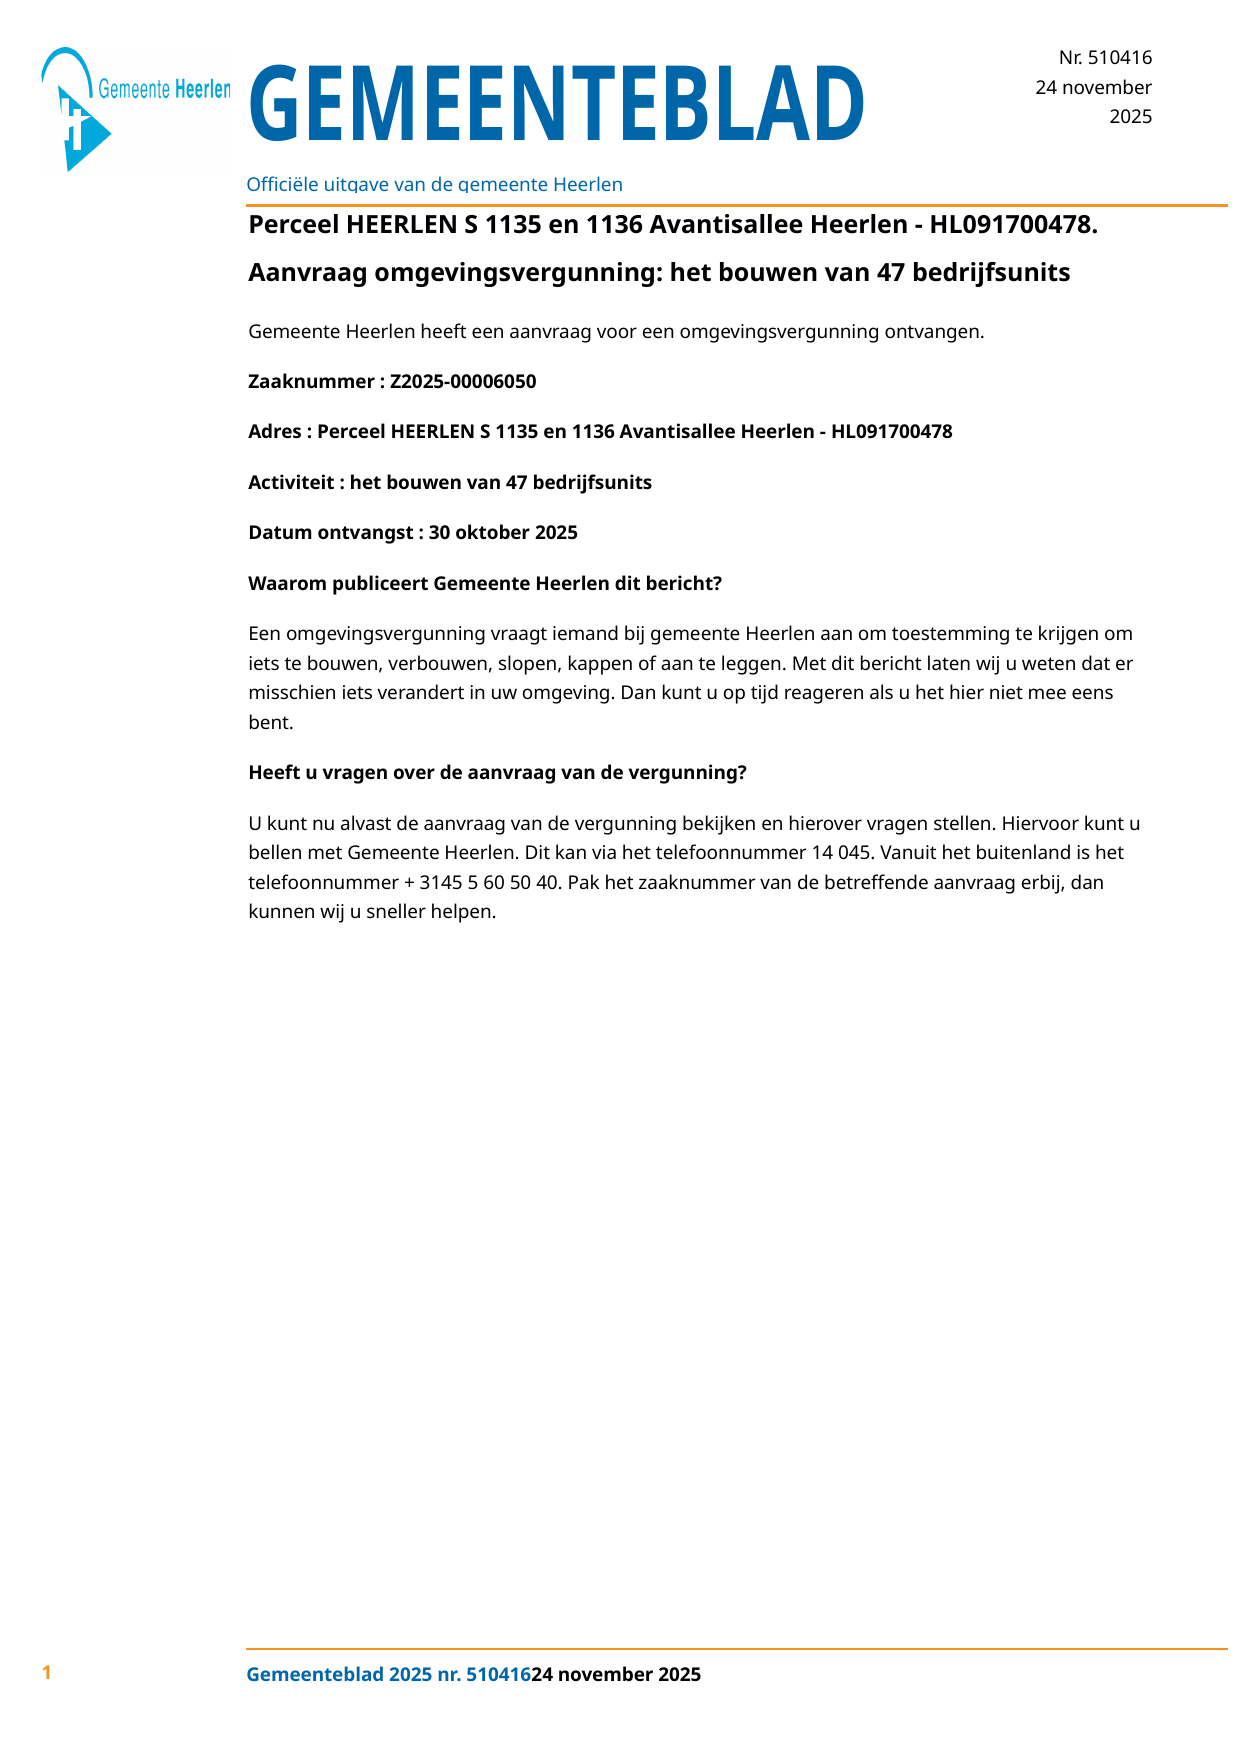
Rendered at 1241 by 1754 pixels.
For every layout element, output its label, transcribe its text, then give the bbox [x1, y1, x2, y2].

text U kunt nu alvast de aanvraag van de vergunning bekijken en hierover vragen stellen. Hiervoor kunt u bellen met Gemeente Heerlen. Dit kan via het telefoonnummer 14 045. Vanuit het buitenland is het telefoonnummer + 3145 5 60 50 40. Pak het zaaknummer van de betreffende aanvraag erbij, dan kunnen wij u sneller helpen. [248, 810, 1152, 924]
text Een omgevingsvergunning vraagt iemand bij gemeente Heerlen aan om toestemming te krijgen om iets te bouwen, verbouwen, slopen, kappen of aan te leggen. Met dit bericht laten wij u weten dat er misschien iets verandert in uw omgeving. Dan kunt u op tijd reageren als u het hier niet mee eens bent. [248, 620, 1152, 735]
picture [41, 47, 59, 70]
text Heeft u vragen over de aanvraag van de vergunning? [248, 759, 1152, 785]
picture [41, 47, 231, 172]
text Adres : Perceel HEERLEN S 1135 en 1136 Avantisallee Heerlen - HL091700478 [248, 419, 1152, 444]
text Perceel HEERLEN S 1135 en 1136 Avantisallee Heerlen - HL091700478. Aanvraag omgevingsvergunning: het bouwen van 47 bedrijfsunits [248, 207, 1152, 288]
text Zaaknummer : Z2025-00006050 [248, 368, 1152, 394]
text Activiteit : het bouwen van 47 bedrijfsunits [248, 469, 1152, 495]
text Waarom publiceert Gemeente Heerlen dit bericht? [248, 570, 1152, 596]
text Datum ontvangst : 30 oktober 2025 [248, 519, 1152, 545]
text Gemeente Heerlen heeft een aanvraag voor een omgevingsvergunning ontvangen. [248, 318, 1152, 344]
